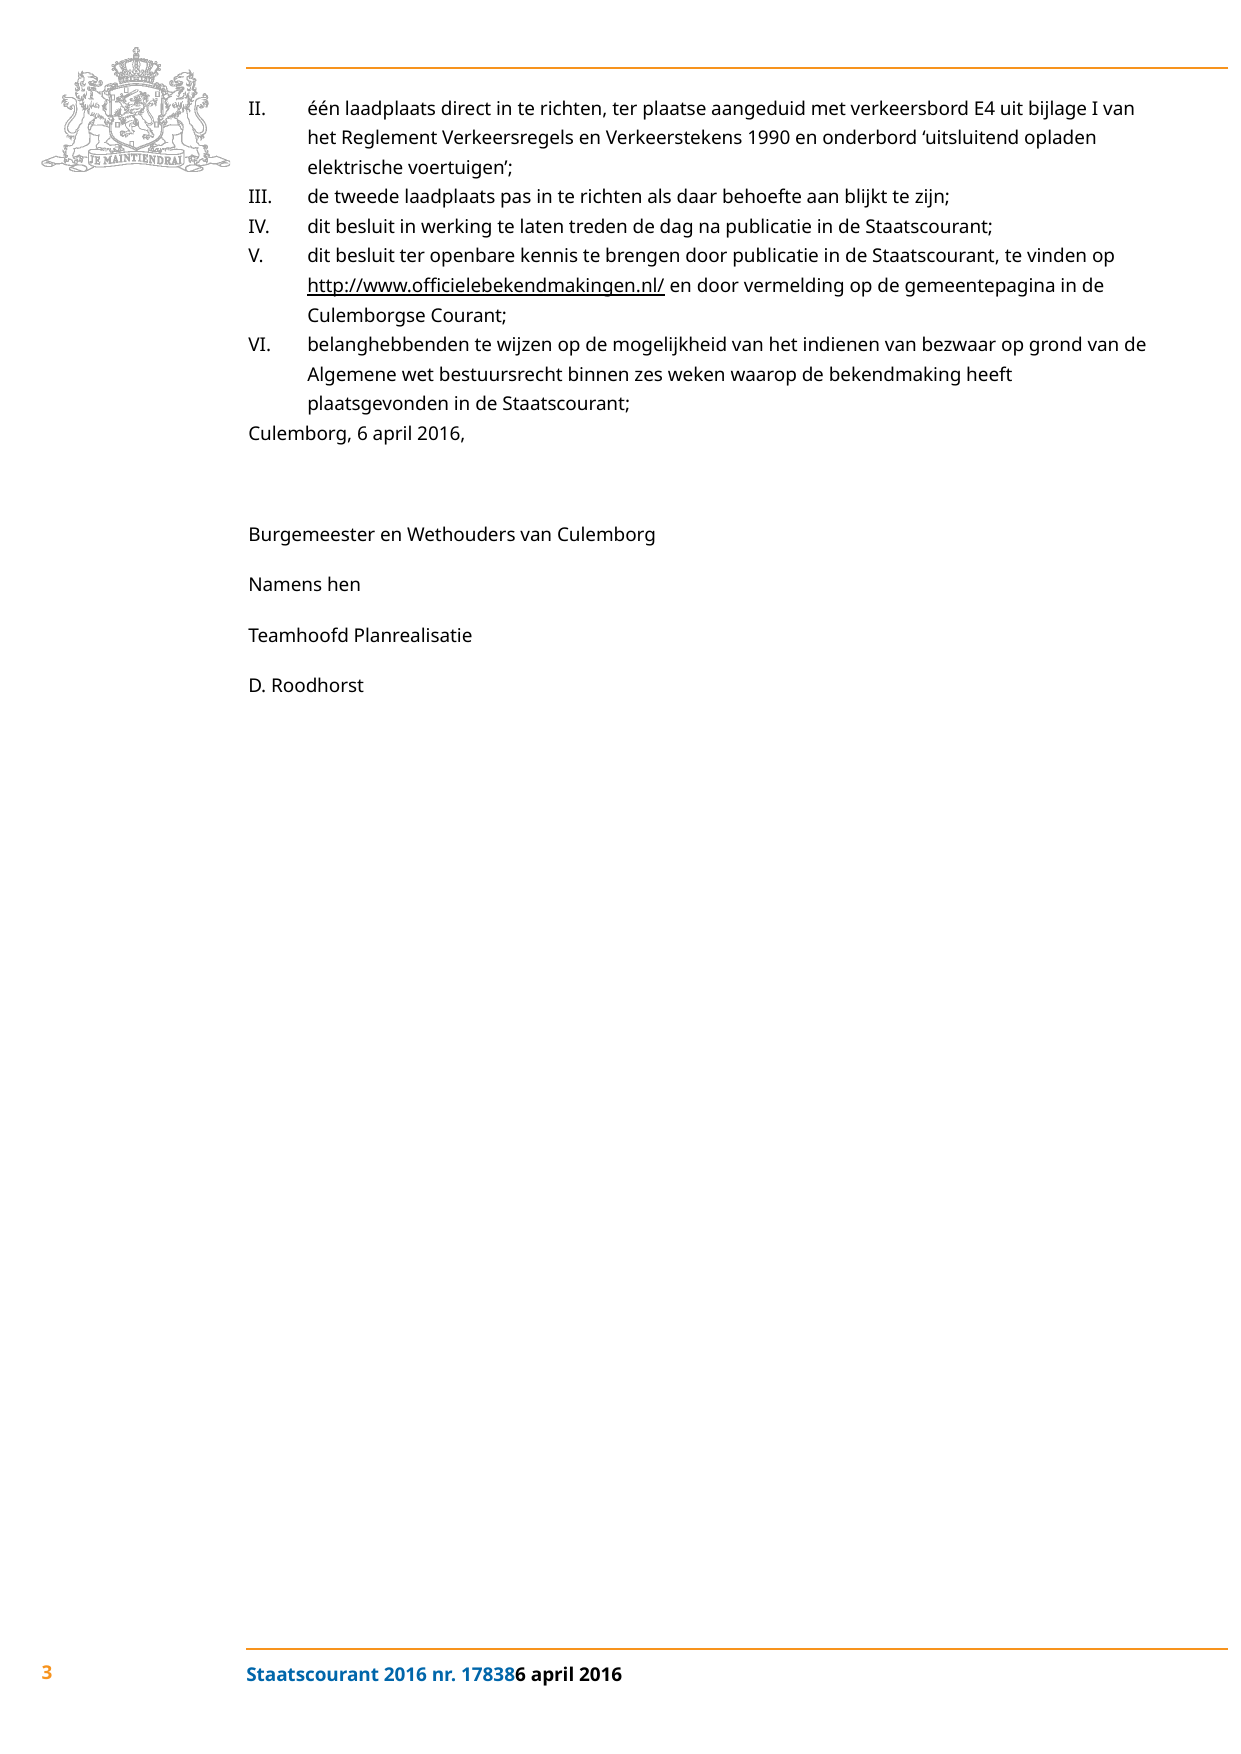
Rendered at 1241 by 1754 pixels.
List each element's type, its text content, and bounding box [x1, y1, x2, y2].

list één laadplaats direct in te richten, ter plaatse aangeduid met verkeersbord E4 uit bijlage I van het Reglement Verkeersregels en Verkeerstekens 1990 en onderbord ‘uitsluitend opladen elektrische voertuigen’; [248, 95, 1152, 180]
text D. Roodhorst [248, 672, 1152, 698]
text Culemborg, 6 april 2016, [248, 420, 1152, 446]
text Burgemeester en Wethouders van Culemborg [248, 521, 1152, 547]
list de tweede laadplaats pas in te richten als daar behoefte aan blijkt te zijn; [248, 183, 1152, 209]
picture [41, 47, 231, 172]
list dit besluit in werking te laten treden de dag na publicatie in de Staatscourant; [248, 213, 1152, 239]
list dit besluit ter openbare kennis te brengen door publicatie in de Staatscourant, te vinden op http://www.officielebekendmakingen.nl/ en door vermelding op de gemeentepagina in de Culemborgse Courant; [248, 243, 1152, 328]
text Teamhoofd Planrealisatie [248, 622, 1152, 648]
list belanghebbenden te wijzen op de mogelijkheid van het indienen van bezwaar op grond van de Algemene wet bestuursrecht binnen zes weken waarop de bekendmaking heeft plaatsgevonden in de Staatscourant; [248, 331, 1152, 416]
text Namens hen [248, 571, 1152, 597]
